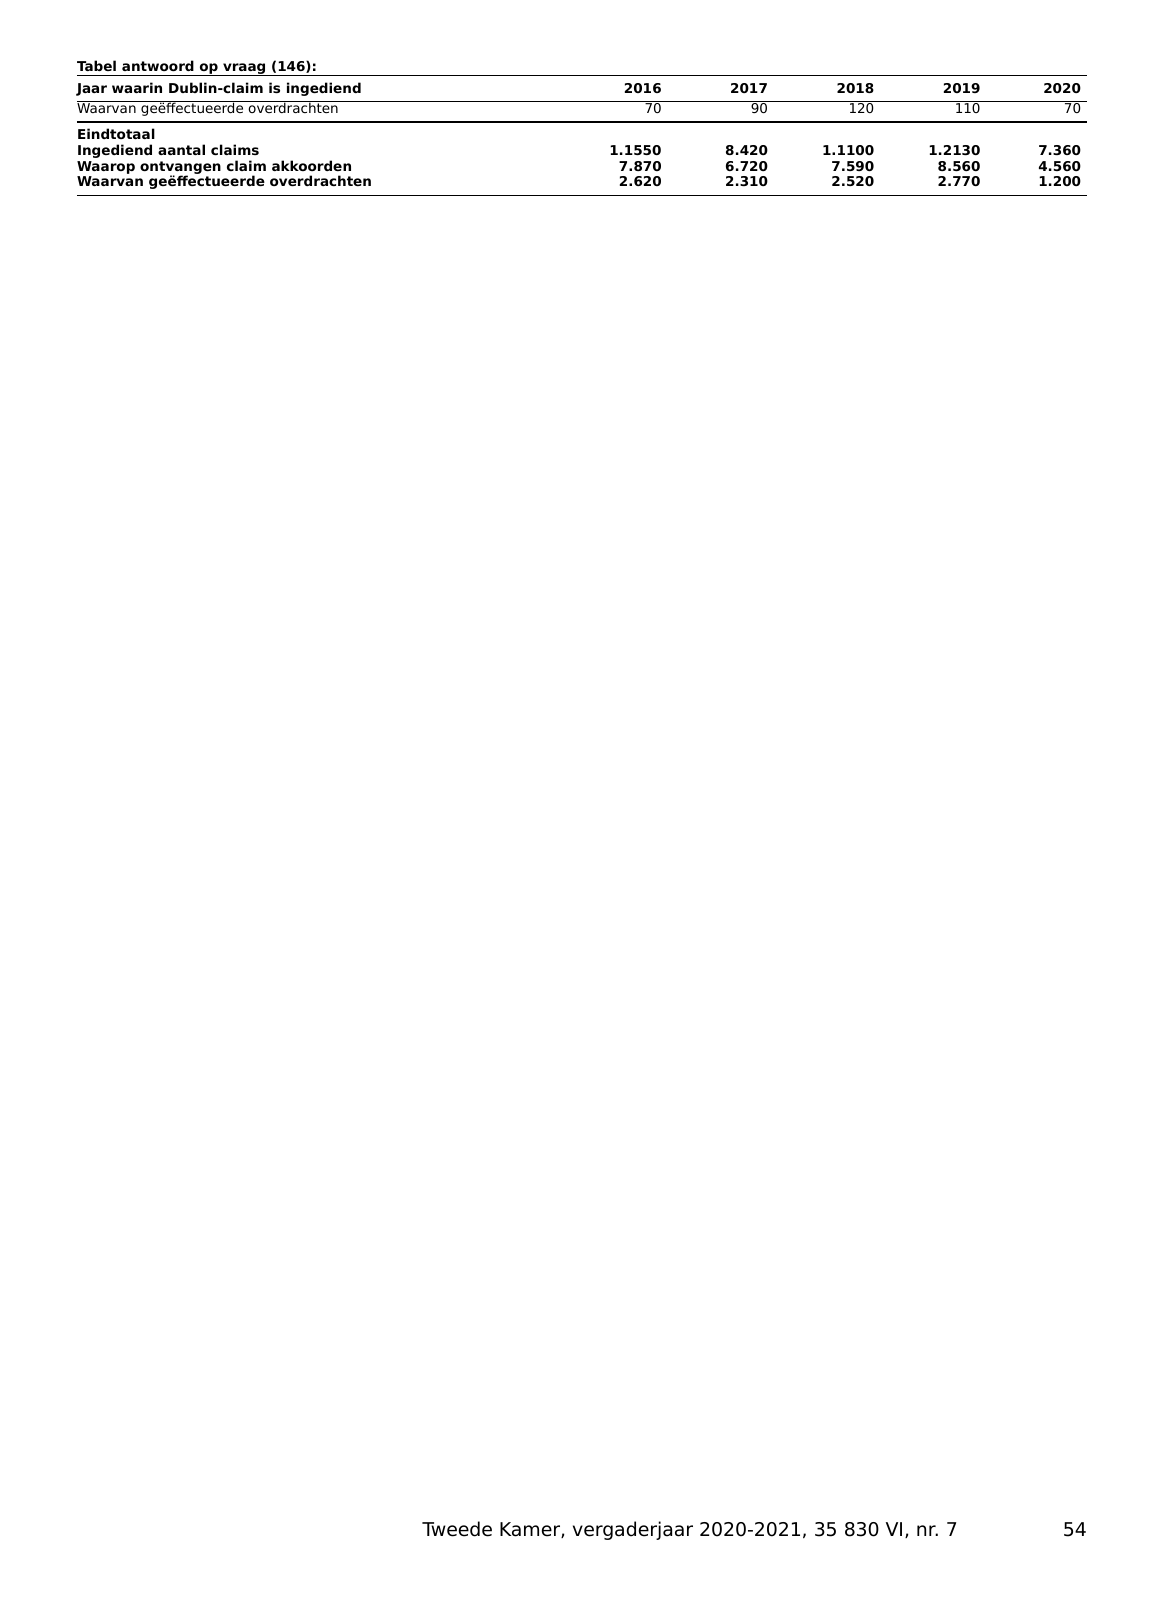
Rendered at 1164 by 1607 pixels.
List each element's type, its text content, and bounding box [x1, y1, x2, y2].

table_cell Waarvan geëffectueerde overdrachten [77, 102, 561, 121]
table_cell 110 [880, 102, 986, 121]
table_cell 7.870 [561, 159, 667, 174]
table_cell 120 [774, 102, 880, 121]
table_cell 8.560 [880, 159, 986, 174]
table_cell 4.560 [986, 159, 1087, 174]
table_cell 70 [986, 102, 1087, 121]
table_cell 90 [667, 102, 773, 121]
table_cell 8.420 [667, 143, 773, 158]
table_cell 2019 [880, 76, 986, 101]
table_cell Waarvan geëffectueerde overdrachten [77, 174, 561, 195]
table_cell 1.1100 [774, 143, 880, 158]
table_cell 2018 [774, 76, 880, 101]
table_cell [667, 123, 773, 143]
table_cell 2016 [561, 76, 667, 101]
table_cell [561, 123, 667, 143]
table_cell 2017 [667, 76, 773, 101]
table_header Tabel antwoord op vraag (146): [77, 59, 1087, 75]
table_cell 70 [561, 102, 667, 121]
table_cell Eindtotaal [77, 123, 561, 143]
table_cell 6.720 [667, 159, 773, 174]
table_cell 1.2130 [880, 143, 986, 158]
table_cell Ingediend aantal claims [77, 143, 561, 158]
table_cell 2.520 [774, 174, 880, 195]
table_cell 7.590 [774, 159, 880, 174]
table_cell 2.310 [667, 174, 773, 195]
table_cell 1.1550 [561, 143, 667, 158]
table_cell 7.360 [986, 143, 1087, 158]
table_cell [986, 123, 1087, 143]
table_cell 1.200 [986, 174, 1087, 195]
table_cell [880, 123, 986, 143]
table_cell 2020 [986, 76, 1087, 101]
table_cell Waarop ontvangen claim akkoorden [77, 159, 561, 174]
table_cell 2.620 [561, 174, 667, 195]
table_cell 2.770 [880, 174, 986, 195]
table_cell [774, 123, 880, 143]
table_cell Jaar waarin Dublin-claim is ingediend [77, 76, 561, 101]
